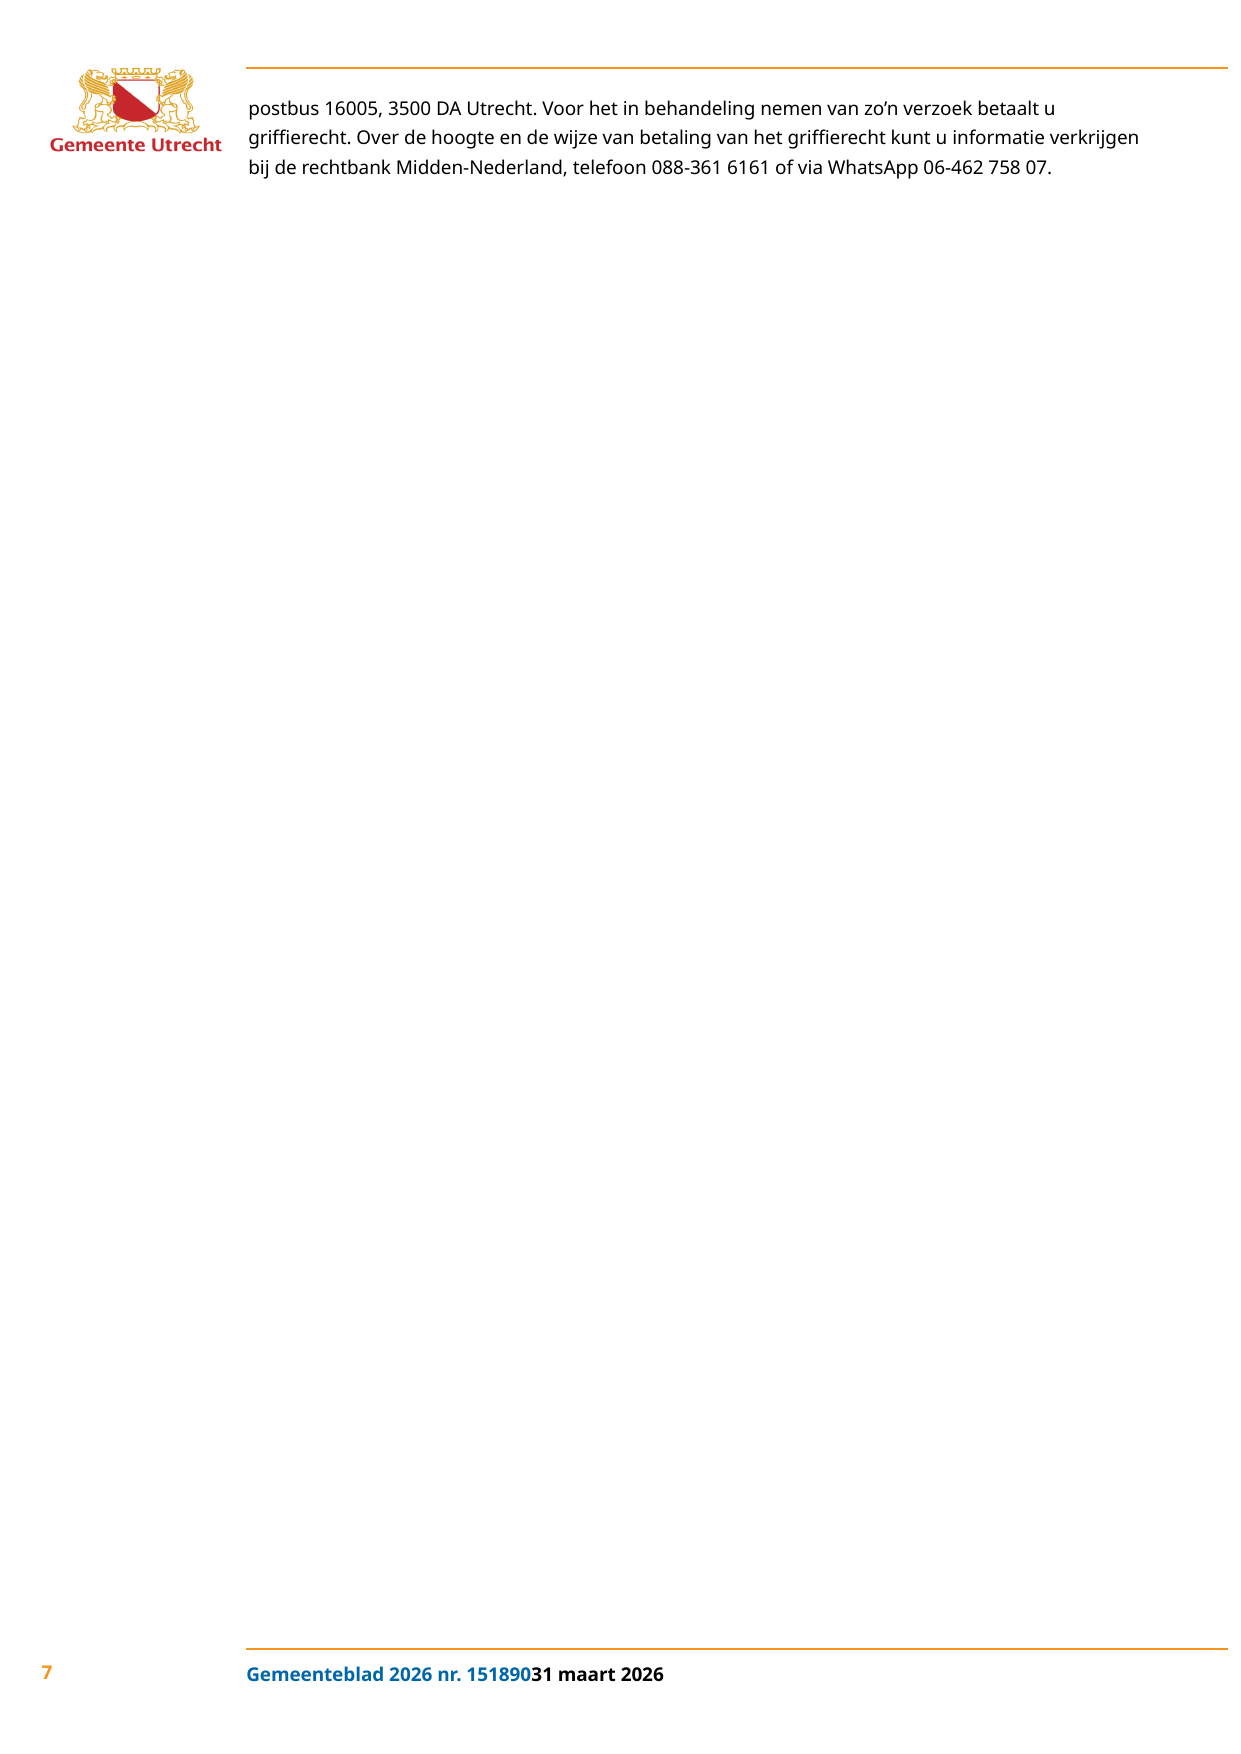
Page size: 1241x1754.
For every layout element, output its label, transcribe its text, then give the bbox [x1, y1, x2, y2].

text postbus 16005, 3500 DA Utrecht. Voor het in behandeling nemen van zo’n verzoek betaalt u griffierecht. Over de hoogte en de wijze van betaling van het griffierecht kunt u informatie verkrijgen bij de rechtbank Midden-Nederland, telefoon 088-361 6161 of via WhatsApp 06-462 758 07. [248, 95, 1152, 180]
picture [41, 47, 231, 172]
